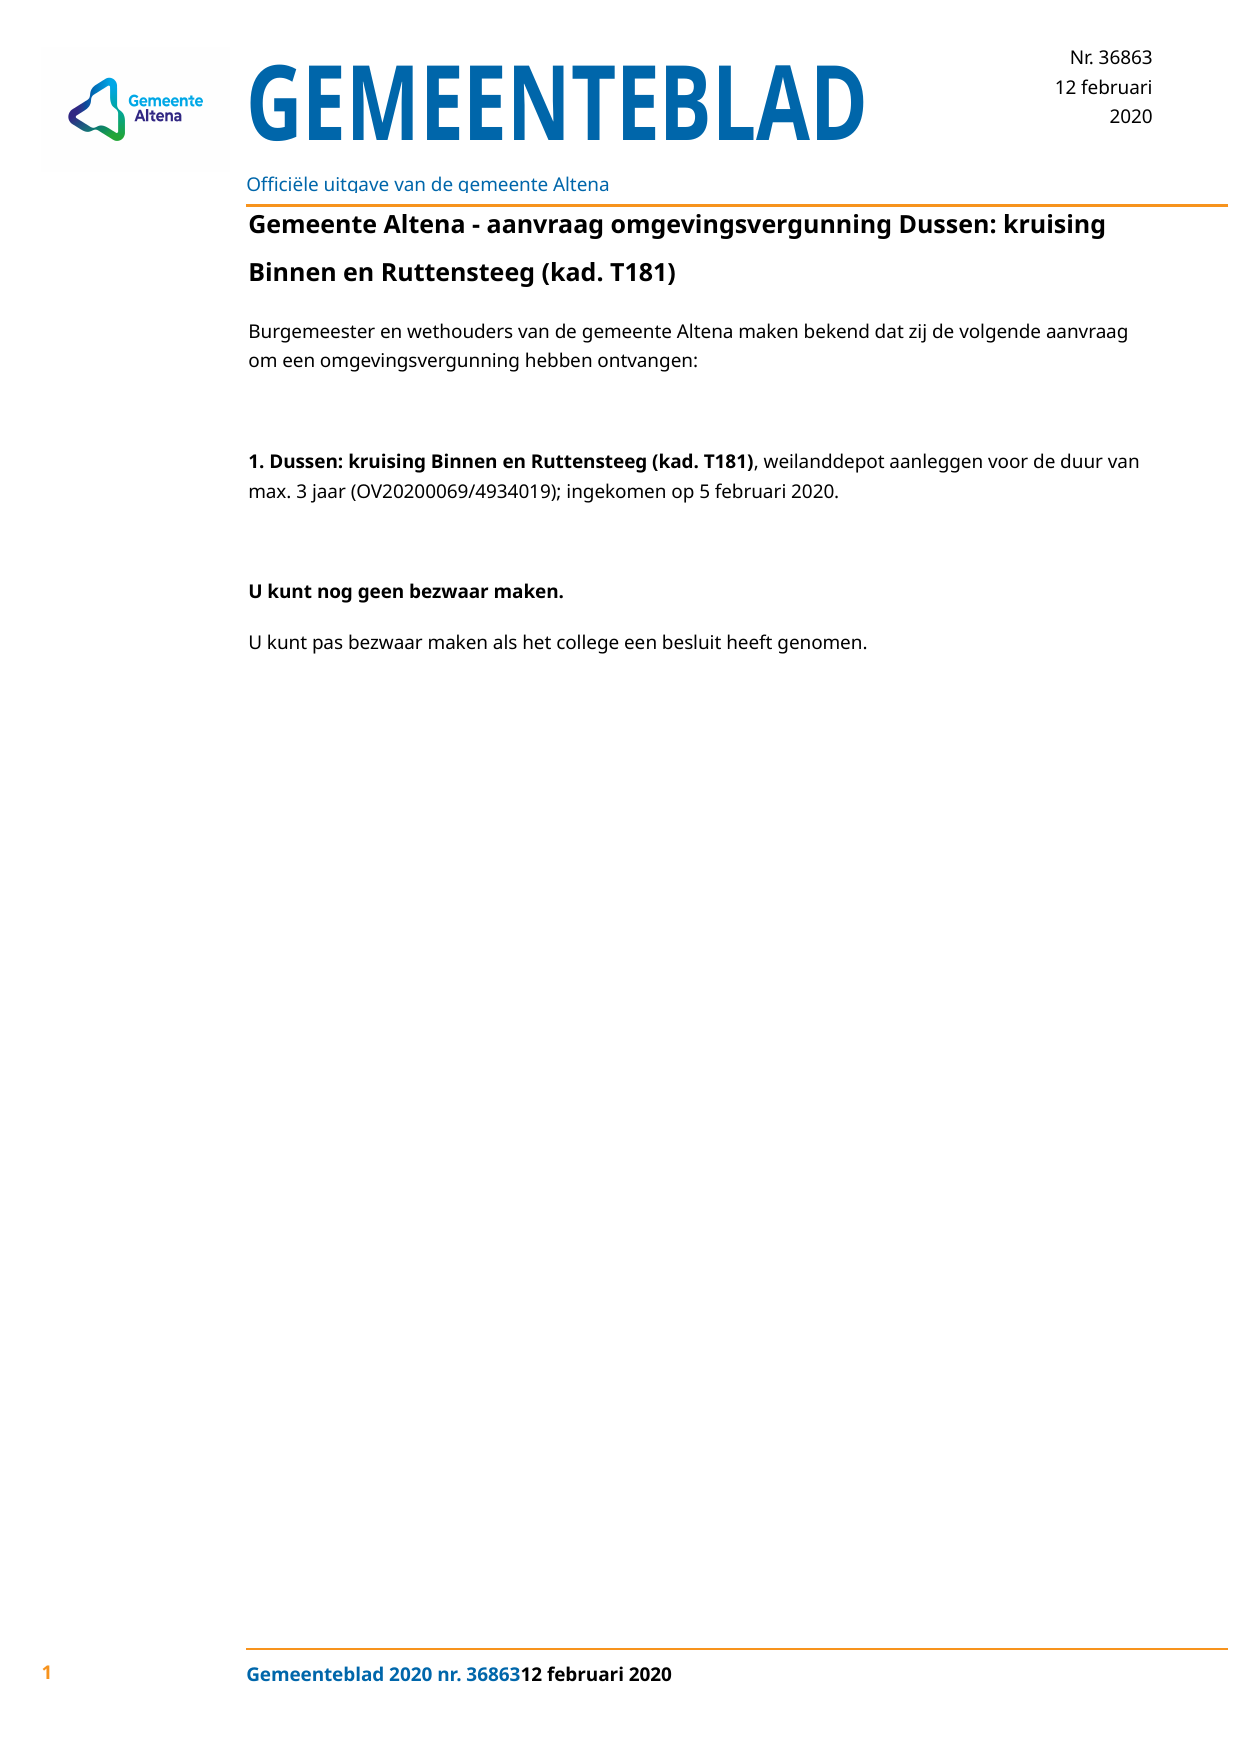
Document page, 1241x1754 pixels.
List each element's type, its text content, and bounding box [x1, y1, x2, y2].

picture [41, 47, 231, 172]
text Gemeente Altena - aanvraag omgevingsvergunning Dussen: kruising Binnen en Ruttensteeg (kad. T181) [248, 207, 1152, 288]
text U kunt nog geen bezwaar maken. [248, 579, 1152, 604]
text 1. Dussen: kruising Binnen en Ruttensteeg (kad. T181), weilanddepot aanleggen voor de duur van max. 3 jaar (OV20200069/4934019); ingekomen op 5 februari 2020. [248, 448, 1152, 504]
text Burgemeester en wethouders van de gemeente Altena maken bekend dat zij de volgende aanvraag om een omgevingsvergunning hebben ontvangen: [248, 318, 1152, 373]
text U kunt pas bezwaar maken als het college een besluit heeft genomen. [248, 629, 1152, 655]
